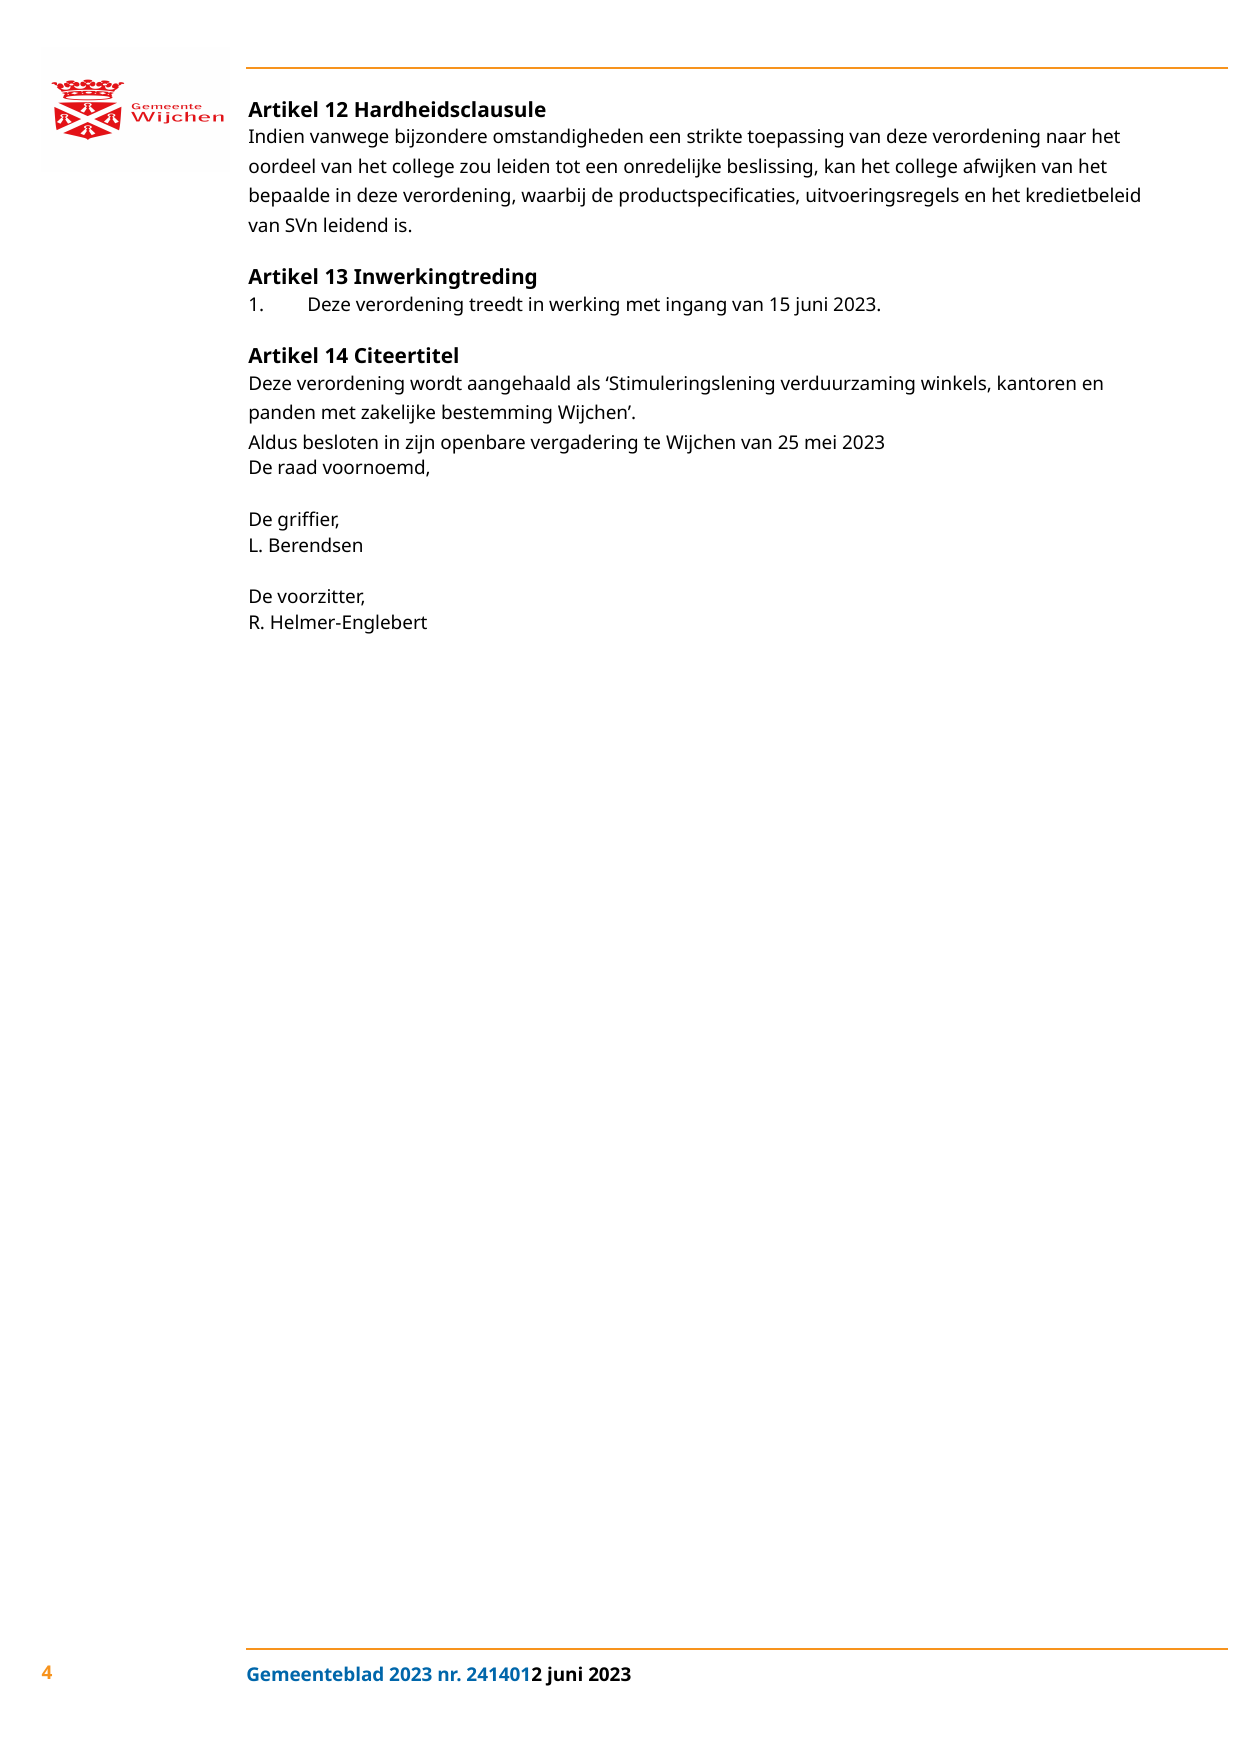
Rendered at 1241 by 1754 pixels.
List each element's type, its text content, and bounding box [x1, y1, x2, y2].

picture [41, 47, 231, 172]
text Artikel 14 Citeertitel [248, 341, 1152, 370]
text Artikel 12 Hardheidsclausule [248, 95, 1152, 123]
text L. Berendsen [248, 532, 1152, 557]
text De voorzitter, [248, 583, 1152, 609]
text R. Helmer-Englebert [248, 609, 1152, 635]
text Aldus besloten in zijn openbare vergadering te Wijchen van 25 mei 2023 [248, 429, 1152, 454]
text Deze verordening wordt aangehaald als ‘Stimuleringslening verduurzaming winkels, kantoren en panden met zakelijke bestemming Wijchen’. [248, 370, 1152, 425]
text De griffier, [248, 506, 1152, 532]
list Deze verordening treedt in werking met ingang van 15 juni 2023. [248, 291, 1152, 317]
text Indien vanwege bijzondere omstandigheden een strikte toepassing van deze verordening naar het oordeel van het college zou leiden tot een onredelijke beslissing, kan het college afwijken van het bepaalde in deze verordening, waarbij de productspecificaties, uitvoeringsregels en het kredietbeleid van SVn leidend is. [248, 123, 1152, 238]
text De raad voornoemd, [248, 454, 1152, 480]
text Artikel 13 Inwerkingtreding [248, 262, 1152, 291]
